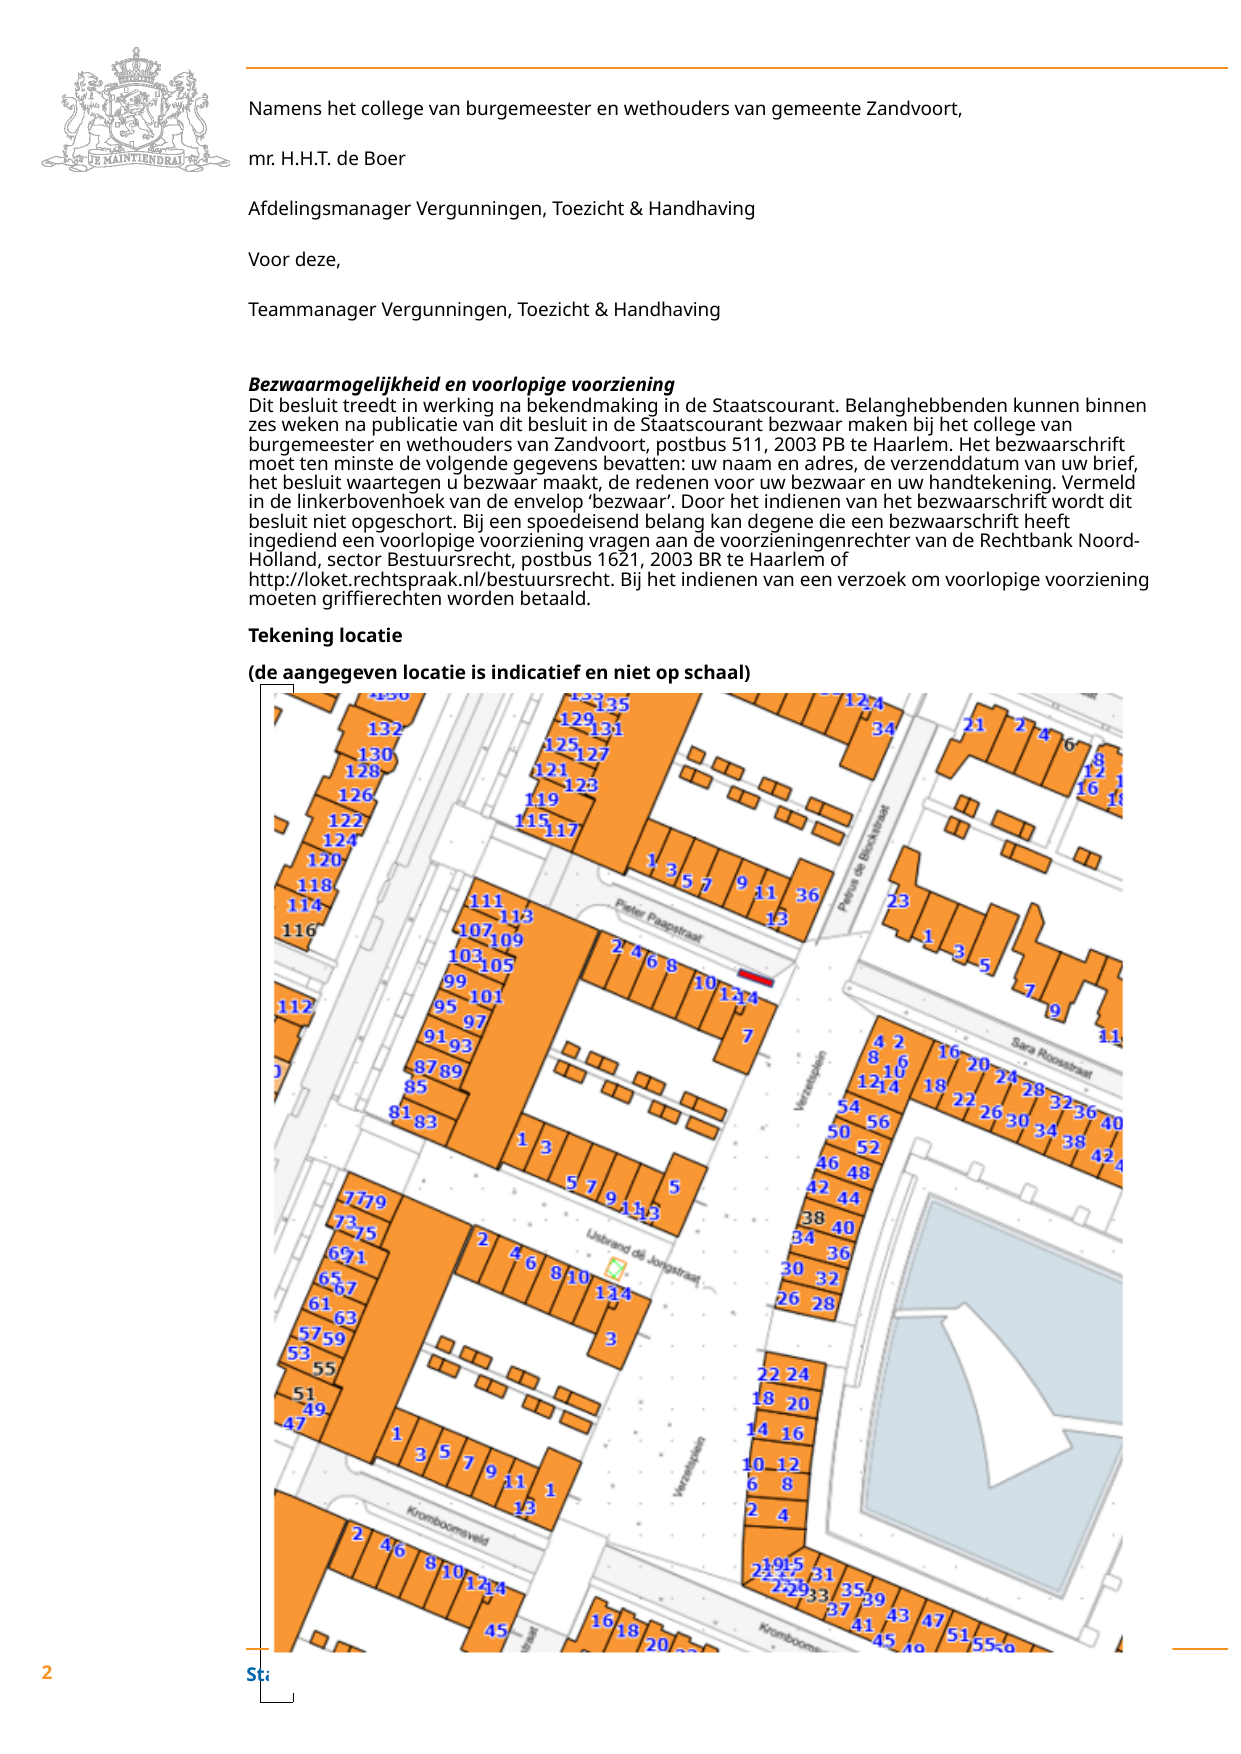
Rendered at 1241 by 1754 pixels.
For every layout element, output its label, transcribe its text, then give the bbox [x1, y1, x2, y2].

picture [268, 693, 1173, 1693]
picture [41, 47, 231, 172]
text (de aangegeven locatie is indicatief en niet op schaal) [248, 664, 1152, 683]
text Bezwaarmogelijkheid en voorlopige voorziening [248, 371, 1152, 397]
text Dit besluit treedt in werking na bekendmaking in de Staatscourant. Belanghebbenden kunnen binnen zes weken na publicatie van dit besluit in de Staatscourant bezwaar maken bij het college van burgemeester en wethouders van Zandvoort, postbus 511, 2003 PB te Haarlem. Het bezwaarschrift moet ten minste de volgende gegevens bevatten: uw naam en adres, de verzenddatum van uw brief, het besluit waartegen u bezwaar maakt, de redenen voor uw bezwaar en uw handtekening. Vermeld in de linkerbovenhoek van de envelop ‘bezwaar’. Door het indienen van het bezwaarschrift wordt dit besluit niet opgeschort. Bij een spoedeisend belang kan degene die een bezwaarschrift heeft ingediend een voorlopige voorziening vragen aan de voorzieningenrechter van de Rechtbank Noord-Holland, sector Bestuursrecht, postbus 1621, 2003 BR te Haarlem of http://loket.rechtspraak.nl/bestuursrecht. Bij het indienen van een verzoek om voorlopige voorziening moeten griffierechten worden betaald. [248, 397, 1152, 609]
text Namens het college van burgemeester en wethouders van gemeente Zandvoort, [248, 95, 1152, 121]
text mr. H.H.T. de Boer [248, 145, 1152, 171]
text Tekening locatie [248, 627, 1152, 646]
text Voor deze, [248, 246, 1152, 272]
text Teammanager Vergunningen, Toezicht & Handhaving [248, 296, 1152, 322]
text Afdelingsmanager Vergunningen, Toezicht & Handhaving [248, 196, 1152, 221]
